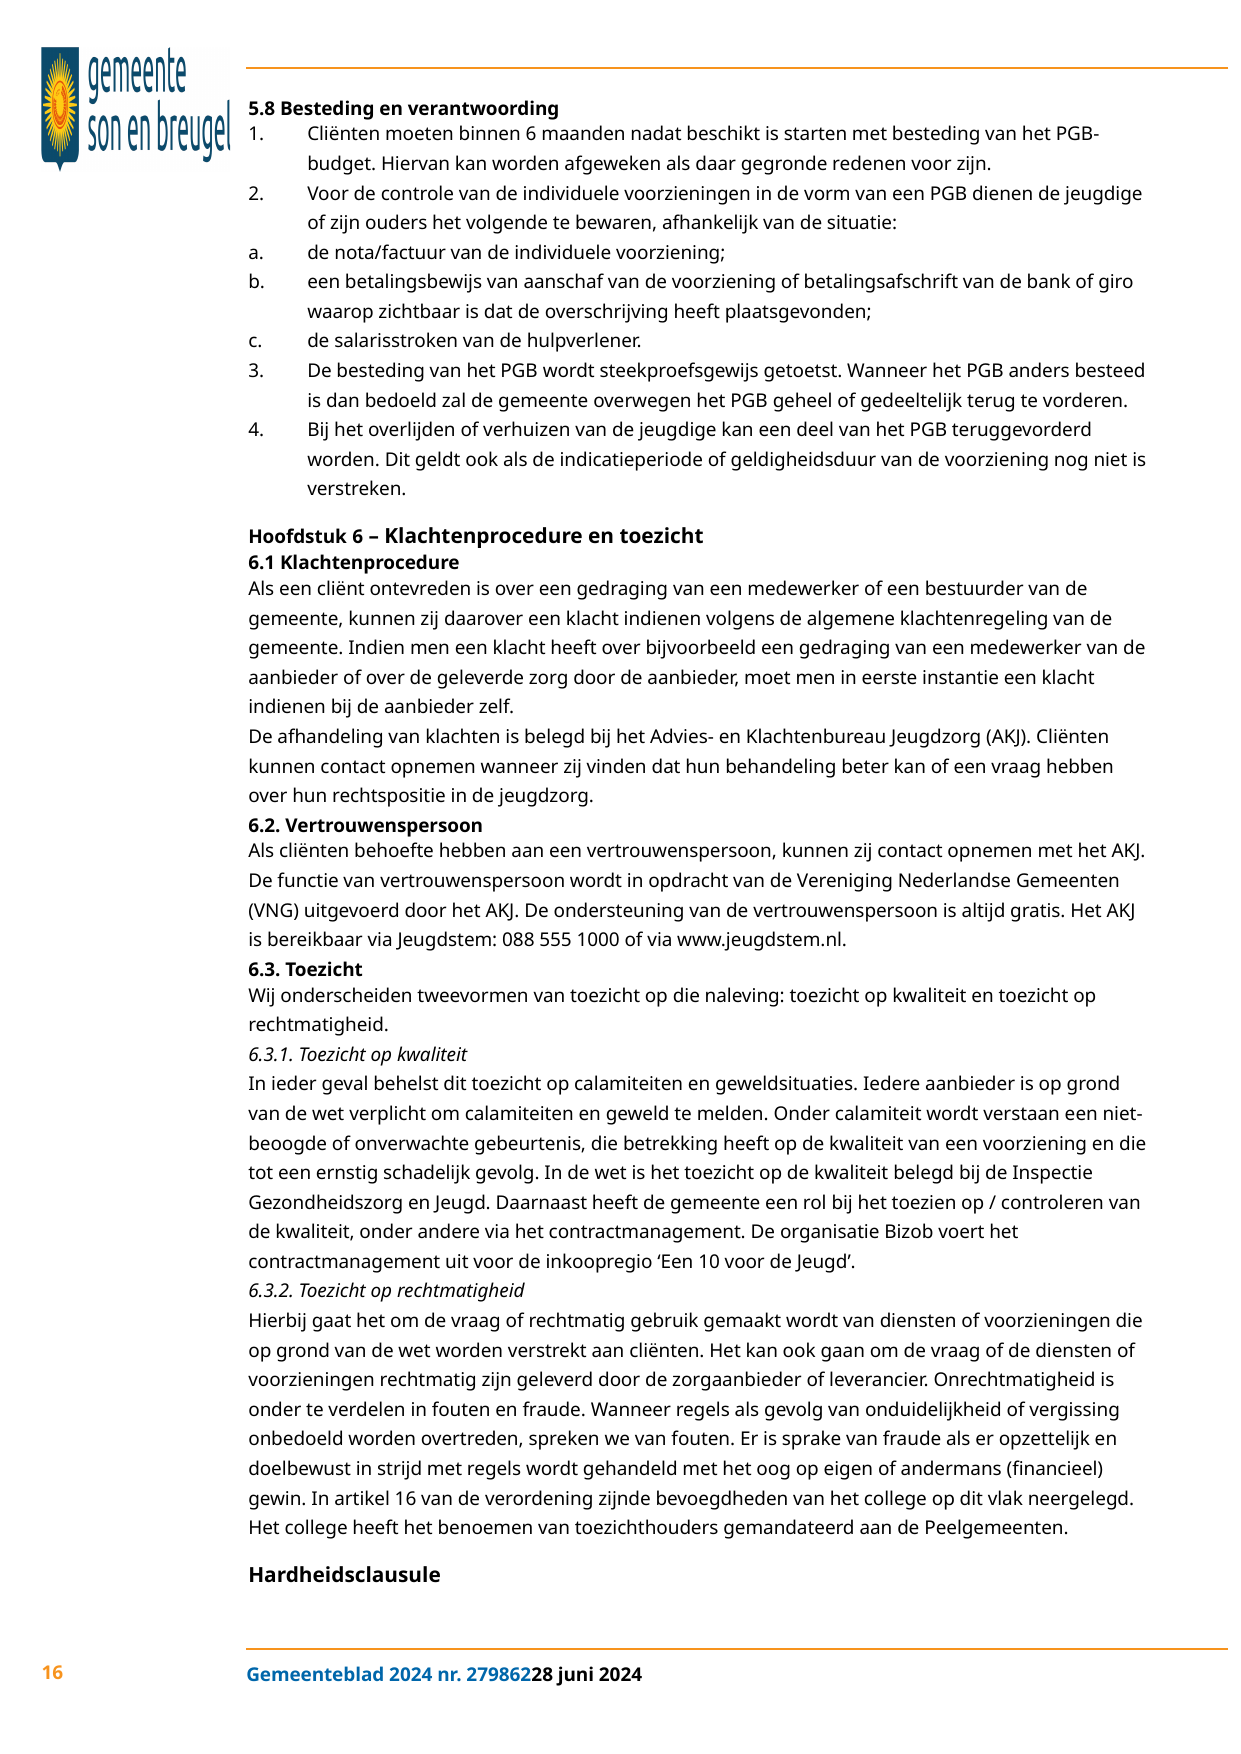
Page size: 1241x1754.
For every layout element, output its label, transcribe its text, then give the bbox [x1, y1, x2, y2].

list Voor de controle van de individuele voorzieningen in de vorm van een PGB dienen de jeugdige of zijn ouders het volgende te bewaren, afhankelijk van de situatie: [248, 180, 1152, 235]
text Als een cliënt ontevreden is over een gedraging van een medewerker of een bestuurder van de gemeente, kunnen zij daarover een klacht indienen volgens de algemene klachtenregeling van de gemeente. Indien men een klacht heeft over bijvoorbeeld een gedraging van een medewerker van de aanbieder of over de geleverde zorg door de aanbieder, moet men in eerste instantie een klacht indienen bij de aanbieder zelf. [248, 575, 1152, 719]
text 6.3.2. Toezicht op rechtmatigheid [248, 1278, 1152, 1303]
text 5.8 Besteding en verantwoording [248, 95, 1152, 121]
list de salarisstroken van de hulpverlener. [248, 328, 1152, 353]
text 6.3. Toezicht [248, 956, 1152, 982]
text Wij onderscheiden tweevormen van toezicht op die naleving: toezicht op kwaliteit en toezicht op rechtmatigheid. [248, 982, 1152, 1037]
text Hardheidsclausule [248, 1560, 1152, 1588]
text 6.3.1. Toezicht op kwaliteit [248, 1041, 1152, 1067]
text In ieder geval behelst dit toezicht op calamiteiten en geweldsituaties. Iedere aanbieder is op grond van de wet verplicht om calamiteiten en geweld te melden. Onder calamiteit wordt verstaan een niet-beoogde of onverwachte gebeurtenis, die betrekking heeft op de kwaliteit van een voorziening en die tot een ernstig schadelijk gevolg. In de wet is het toezicht op de kwaliteit belegd bij de Inspectie Gezondheidszorg en Jeugd. Daarnaast heeft de gemeente een rol bij het toezien op / controleren van de kwaliteit, onder andere via het contractmanagement. De organisatie Bizob voert het contractmanagement uit voor de inkoopregio ‘Een 10 voor de Jeugd’. [248, 1071, 1152, 1274]
list Cliënten moeten binnen 6 maanden nadat beschikt is starten met besteding van het PGB-budget. Hiervan kan worden afgeweken als daar gegronde redenen voor zijn. [248, 121, 1152, 176]
text Hierbij gaat het om de vraag of rechtmatig gebruik gemaakt wordt van diensten of voorzieningen die op grond van de wet worden verstrekt aan cliënten. Het kan ook gaan om de vraag of de diensten of voorzieningen rechtmatig zijn geleverd door de zorgaanbieder of leverancier. Onrechtmatigheid is onder te verdelen in fouten en fraude. Wanneer regels als gevolg van onduidelijkheid of vergissing onbedoeld worden overtreden, spreken we van fouten. Er is sprake van fraude als er opzettelijk en doelbewust in strijd met regels wordt gehandeld met het oog op eigen of andermans (financieel) gewin. In artikel 16 van de verordening zijnde bevoegdheden van het college op dit vlak neergelegd. Het college heeft het benoemen van toezichthouders gemandateerd aan de Peelgemeenten. [248, 1307, 1152, 1540]
list Bij het overlijden of verhuizen van de jeugdige kan een deel van het PGB teruggevorderd worden. Dit geldt ook als de indicatieperiode of geldigheidsduur van de voorziening nog niet is verstreken. [248, 416, 1152, 501]
picture [41, 47, 231, 172]
text Hoofdstuk 6 – Klachtenprocedure en toezicht [248, 521, 1152, 549]
text De afhandeling van klachten is belegd bij het Advies- en Klachtenbureau Jeugdzorg (AKJ). Cliënten kunnen contact opnemen wanneer zij vinden dat hun behandeling beter kan of een vraag hebben over hun rechtspositie in de jeugdzorg. [248, 723, 1152, 808]
list de nota/factuur van de individuele voorziening; [248, 239, 1152, 264]
list een betalingsbewijs van aanschaf van de voorziening of betalingsafschrift van de bank of giro waarop zichtbaar is dat de overschrijving heeft plaatsgevonden; [248, 268, 1152, 324]
list De besteding van het PGB wordt steekproefsgewijs getoetst. Wanneer het PGB anders besteed is dan bedoeld zal de gemeente overwegen het PGB geheel of gedeeltelijk terug te vorderen. [248, 357, 1152, 412]
text 6.1 Klachtenprocedure [248, 549, 1152, 575]
text Als cliënten behoefte hebben aan een vertrouwenspersoon, kunnen zij contact opnemen met het AKJ. De functie van vertrouwenspersoon wordt in opdracht van de Vereniging Nederlandse Gemeenten (VNG) uitgevoerd door het AKJ. De ondersteuning van de vertrouwenspersoon is altijd gratis. Het AKJ is bereikbaar via Jeugdstem: 088 555 1000 of via www.jeugdstem.nl. [248, 838, 1152, 952]
text 6.2. Vertrouwenspersoon [248, 812, 1152, 838]
